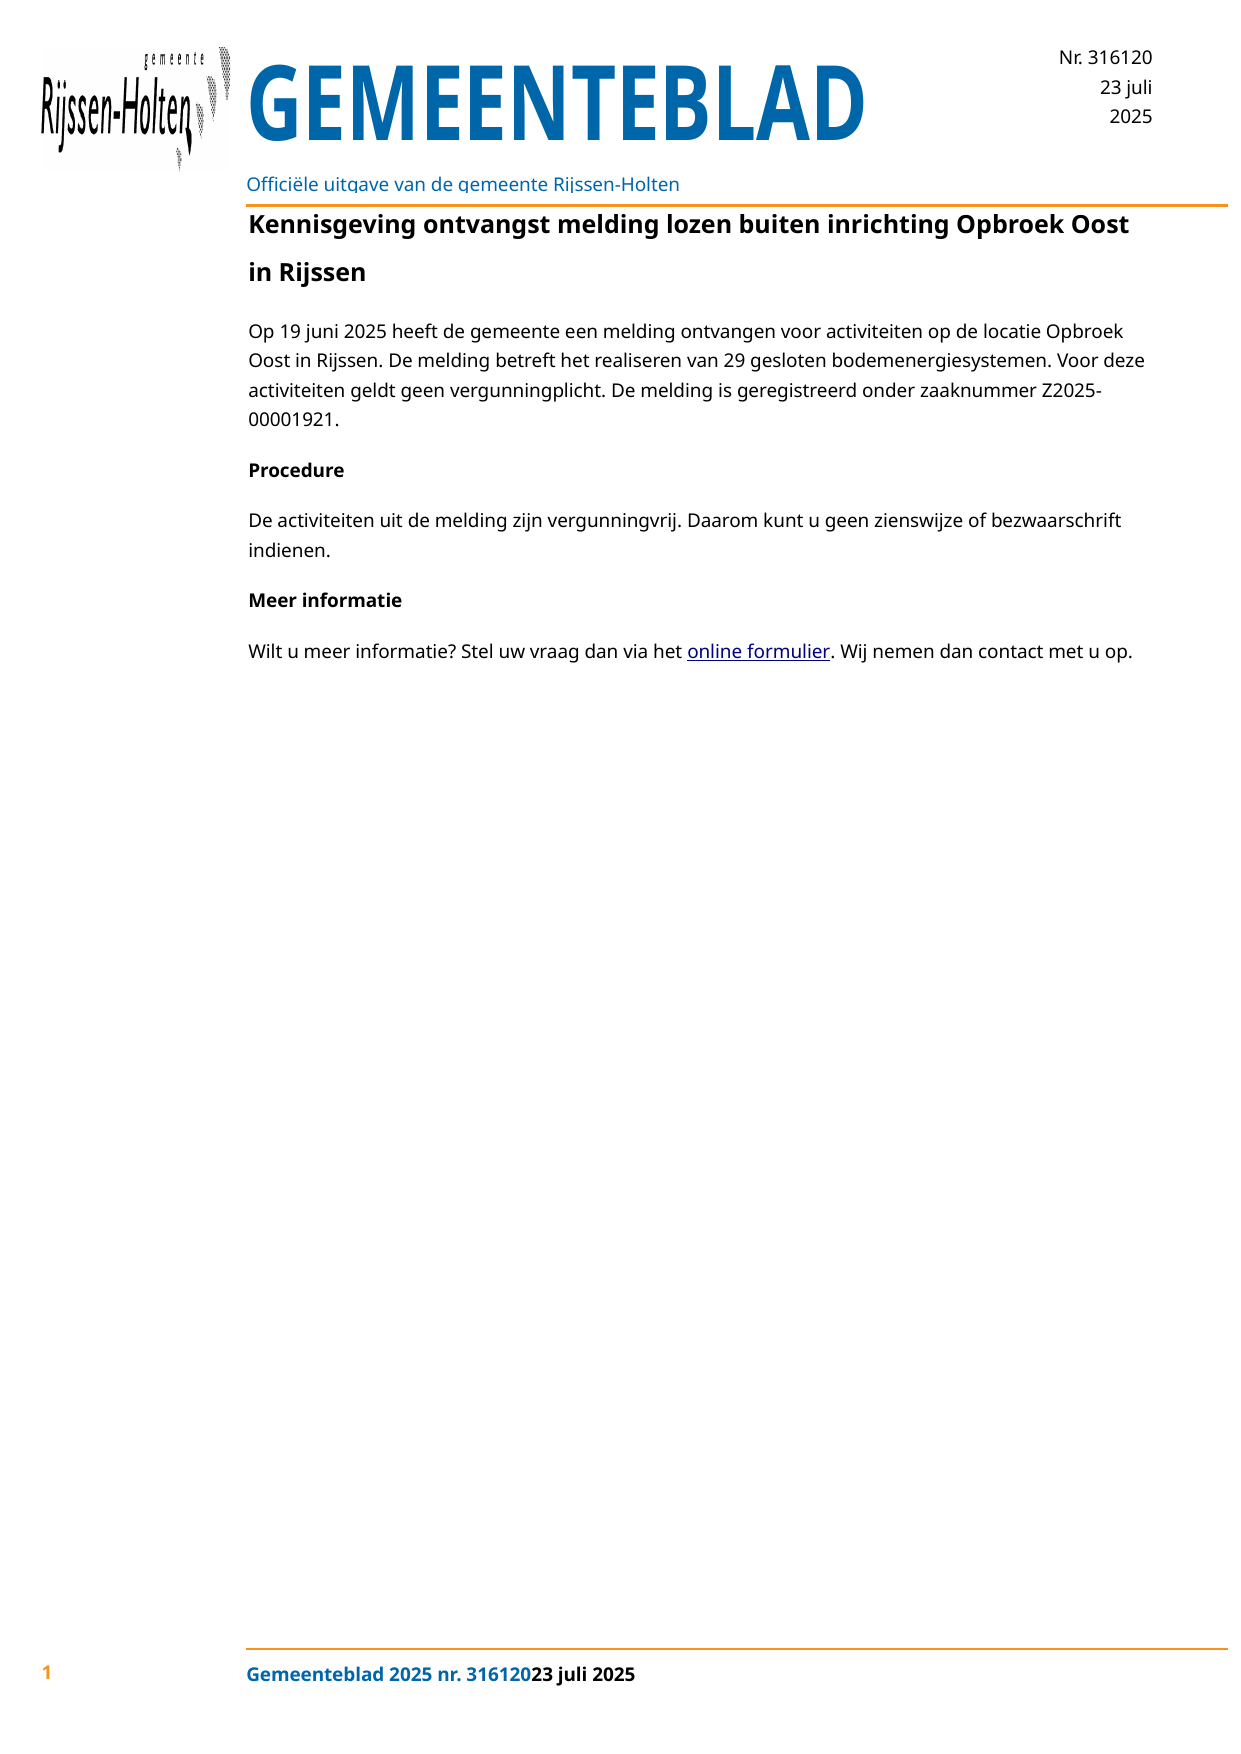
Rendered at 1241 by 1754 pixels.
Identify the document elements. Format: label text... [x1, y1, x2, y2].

text Meer informatie [248, 587, 1152, 613]
text Wilt u meer informatie? Stel uw vraag dan via het online formulier. Wij nemen dan contact met u op. [248, 638, 1152, 664]
text Op 19 juni 2025 heeft de gemeente een melding ontvangen voor activiteiten op de locatie Opbroek Oost in Rijssen. De melding betreft het realiseren van 29 gesloten bodemenergiesystemen. Voor deze activiteiten geldt geen vergunningplicht. De melding is geregistreerd onder zaaknummer Z2025-00001921. [248, 318, 1152, 432]
picture [41, 47, 231, 172]
text Kennisgeving ontvangst melding lozen buiten inrichting Opbroek Oost in Rijssen [248, 207, 1152, 288]
text Procedure [248, 457, 1152, 483]
text De activiteiten uit de melding zijn vergunningvrij. Daarom kunt u geen zienswijze of bezwaarschrift indienen. [248, 507, 1152, 563]
